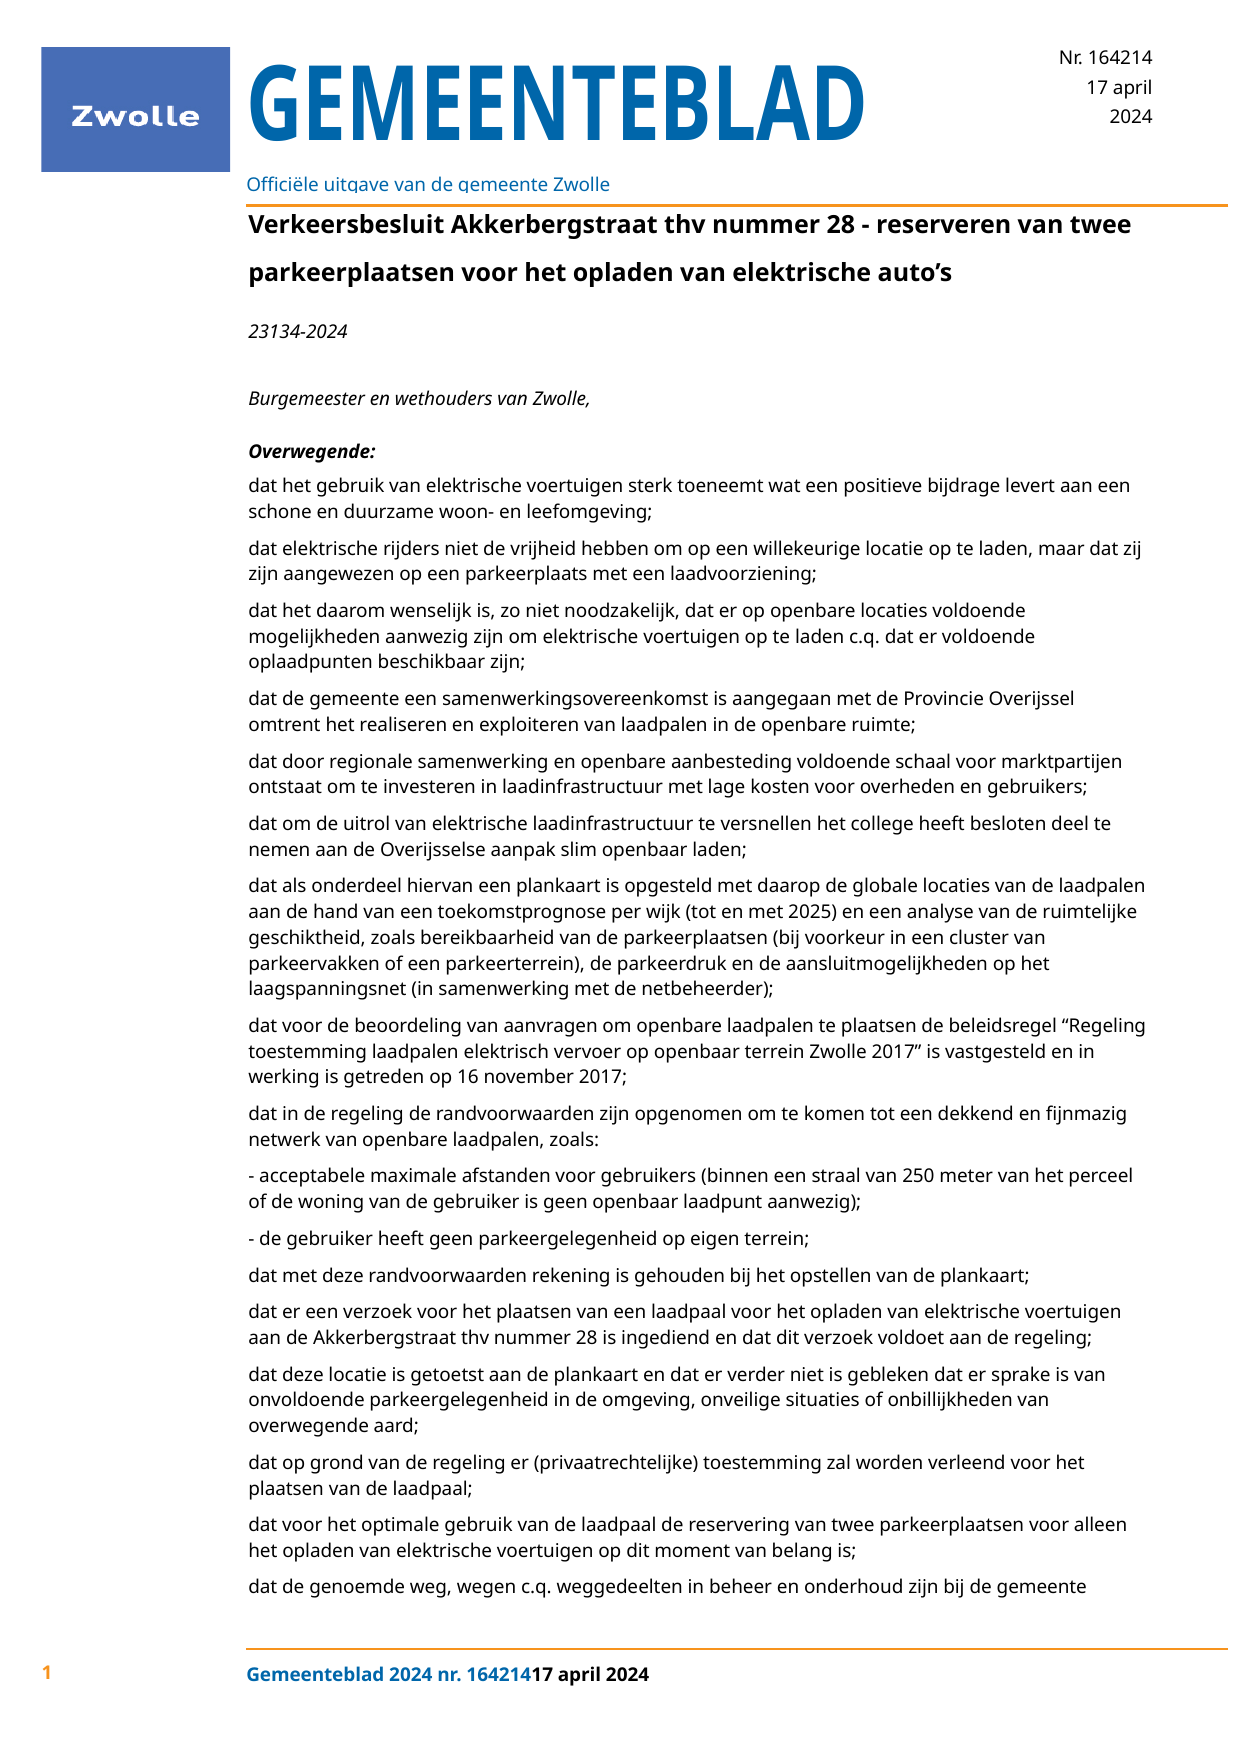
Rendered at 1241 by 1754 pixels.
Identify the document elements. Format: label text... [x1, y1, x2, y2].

text Verkeersbesluit Akkerbergstraat thv nummer 28 - reserveren van twee parkeerplaatsen voor het opladen van elektrische auto’s [248, 207, 1152, 288]
text dat het daarom wenselijk is, zo niet noodzakelijk, dat er op openbare locaties voldoende mogelijkheden aanwezig zijn om elektrische voertuigen op te laden c.q. dat er voldoende oplaadpunten beschikbaar zijn; [248, 597, 1152, 674]
text dat als onderdeel hiervan een plankaart is opgesteld met daarop de globale locaties van de laadpalen aan de hand van een toekomstprognose per wijk (tot en met 2025) en een analyse van de ruimtelijke geschiktheid, zoals bereikbaarheid van de parkeerplaatsen (bij voorkeur in een cluster van parkeervakken of een parkeerterrein), de parkeerdruk en de aansluitmogelijkheden op het laagspanningsnet (in samenwerking met de netbeheerder); [248, 873, 1152, 1001]
text dat door regionale samenwerking en openbare aanbesteding voldoende schaal voor marktpartijen ontstaat om te investeren in laadinfrastructuur met lage kosten voor overheden en gebruikers; [248, 748, 1152, 799]
text - acceptabele maximale afstanden voor gebruikers (binnen een straal van 250 meter van het perceel of de woning van de gebruiker is geen openbaar laadpunt aanwezig); [248, 1163, 1152, 1214]
picture [41, 47, 231, 172]
text dat voor de beoordeling van aanvragen om openbare laadpalen te plaatsen de beleidsregel “Regeling toestemming laadpalen elektrisch vervoer op openbaar terrein Zwolle 2017” is vastgesteld en in werking is getreden op 16 november 2017; [248, 1012, 1152, 1089]
text dat in de regeling de randvoorwaarden zijn opgenomen om te komen tot een dekkend en fijnmazig netwerk van openbare laadpalen, zoals: [248, 1100, 1152, 1152]
text Burgemeester en wethouders van Zwolle, [248, 386, 1152, 411]
text dat de genoemde weg, wegen c.q. weggedeelten in beheer en onderhoud zijn bij de gemeente [248, 1574, 1152, 1599]
text dat de gemeente een samenwerkingsovereenkomst is aangegaan met de Provincie Overijssel omtrent het realiseren en exploiteren van laadpalen in de openbare ruimte; [248, 685, 1152, 737]
text Overwegende: [248, 438, 1152, 464]
text dat om de uitrol van elektrische laadinfrastructuur te versnellen het college heeft besloten deel te nemen aan de Overijsselse aanpak slim openbaar laden; [248, 810, 1152, 862]
text dat het gebruik van elektrische voertuigen sterk toeneemt wat een positieve bijdrage levert aan een schone en duurzame woon- en leefomgeving; [248, 472, 1152, 524]
text dat op grond van de regeling er (privaatrechtelijke) toestemming zal worden verleend voor het plaatsen van de laadpaal; [248, 1449, 1152, 1500]
text dat elektrische rijders niet de vrijheid hebben om op een willekeurige locatie op te laden, maar dat zij zijn aangewezen op een parkeerplaats met een laadvoorziening; [248, 535, 1152, 586]
text dat met deze randvoorwaarden rekening is gehouden bij het opstellen van de plankaart; [248, 1262, 1152, 1287]
text dat voor het optimale gebruik van de laadpaal de reservering van twee parkeerplaatsen voor alleen het opladen van elektrische voertuigen op dit moment van belang is; [248, 1511, 1152, 1563]
text - de gebruiker heeft geen parkeergelegenheid op eigen terrein; [248, 1225, 1152, 1251]
text dat er een verzoek voor het plaatsen van een laadpaal voor het opladen van elektrische voertuigen aan de Akkerbergstraat thv nummer 28 is ingediend en dat dit verzoek voldoet aan de regeling; [248, 1298, 1152, 1350]
text 23134-2024 [248, 318, 1152, 344]
text dat deze locatie is getoetst aan de plankaart en dat er verder niet is gebleken dat er sprake is van onvoldoende parkeergelegenheid in de omgeving, onveilige situaties of onbillijkheden van overwegende aard; [248, 1361, 1152, 1438]
